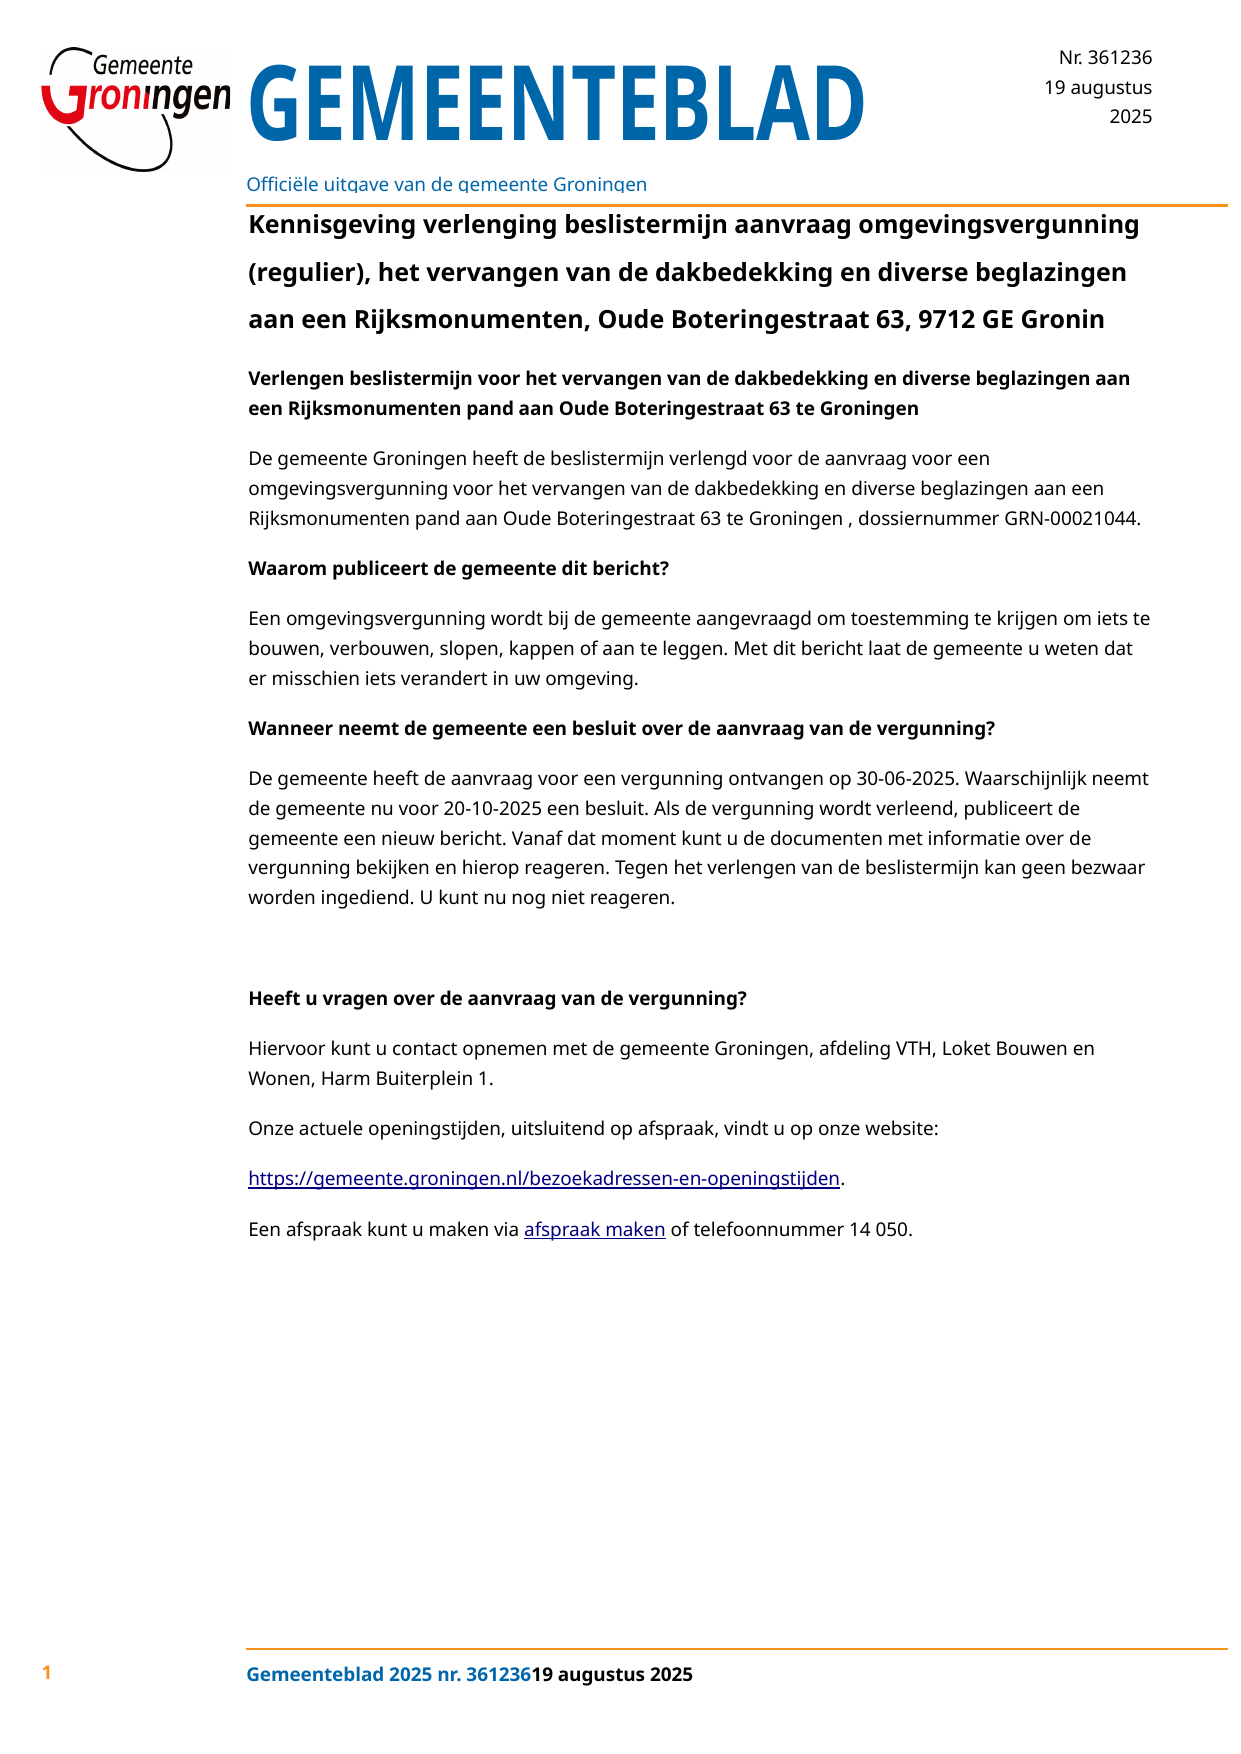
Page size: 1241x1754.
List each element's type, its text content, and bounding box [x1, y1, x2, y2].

text Hiervoor kunt u contact opnemen met de gemeente Groningen, afdeling VTH, Loket Bouwen en Wonen, Harm Buiterplein 1. [248, 1035, 1152, 1090]
text De gemeente Groningen heeft de beslistermijn verlengd voor de aanvraag voor een omgevingsvergunning voor het vervangen van de dakbedekking en diverse beglazingen aan een Rijksmonumenten pand aan Oude Boteringestraat 63 te Groningen , dossiernummer GRN-00021044. [248, 446, 1152, 530]
text Heeft u vragen over de aanvraag van de vergunning? [248, 985, 1152, 1010]
text Kennisgeving verlenging beslistermijn aanvraag omgevingsvergunning (regulier), het vervangen van de dakbedekking en diverse beglazingen aan een Rijksmonumenten, Oude Boteringestraat 63, 9712 GE Gronin [248, 207, 1152, 336]
text Wanneer neemt de gemeente een besluit over de aanvraag van de vergunning? [248, 715, 1152, 741]
picture [41, 47, 231, 172]
text De gemeente heeft de aanvraag voor een vergunning ontvangen op 30-06-2025. Waarschijnlijk neemt de gemeente nu voor 20-10-2025 een besluit. Als de vergunning wordt verleend, publiceert de gemeente een nieuw bericht. Vanaf dat moment kunt u de documenten met informatie over de vergunning bekijken en hierop reageren. Tegen het verlengen van de beslistermijn kan geen bezwaar worden ingediend. U kunt nu nog niet reageren. [248, 766, 1152, 909]
text https://gemeente.groningen.nl/bezoekadressen-en-openingstijden. [248, 1166, 1152, 1191]
text Verlengen beslistermijn voor het vervangen van de dakbedekking en diverse beglazingen aan een Rijksmonumenten pand aan Oude Boteringestraat 63 te Groningen [248, 366, 1152, 421]
text Een afspraak kunt u maken via afspraak maken of telefoonnummer 14 050. [248, 1216, 1152, 1242]
text Waarom publiceert de gemeente dit bericht? [248, 555, 1152, 581]
text Een omgevingsvergunning wordt bij de gemeente aangevraagd om toestemming te krijgen om iets te bouwen, verbouwen, slopen, kappen of aan te leggen. Met dit bericht laat de gemeente u weten dat er misschien iets verandert in uw omgeving. [248, 606, 1152, 690]
text Onze actuele openingstijden, uitsluitend op afspraak, vindt u op onze website: [248, 1115, 1152, 1141]
